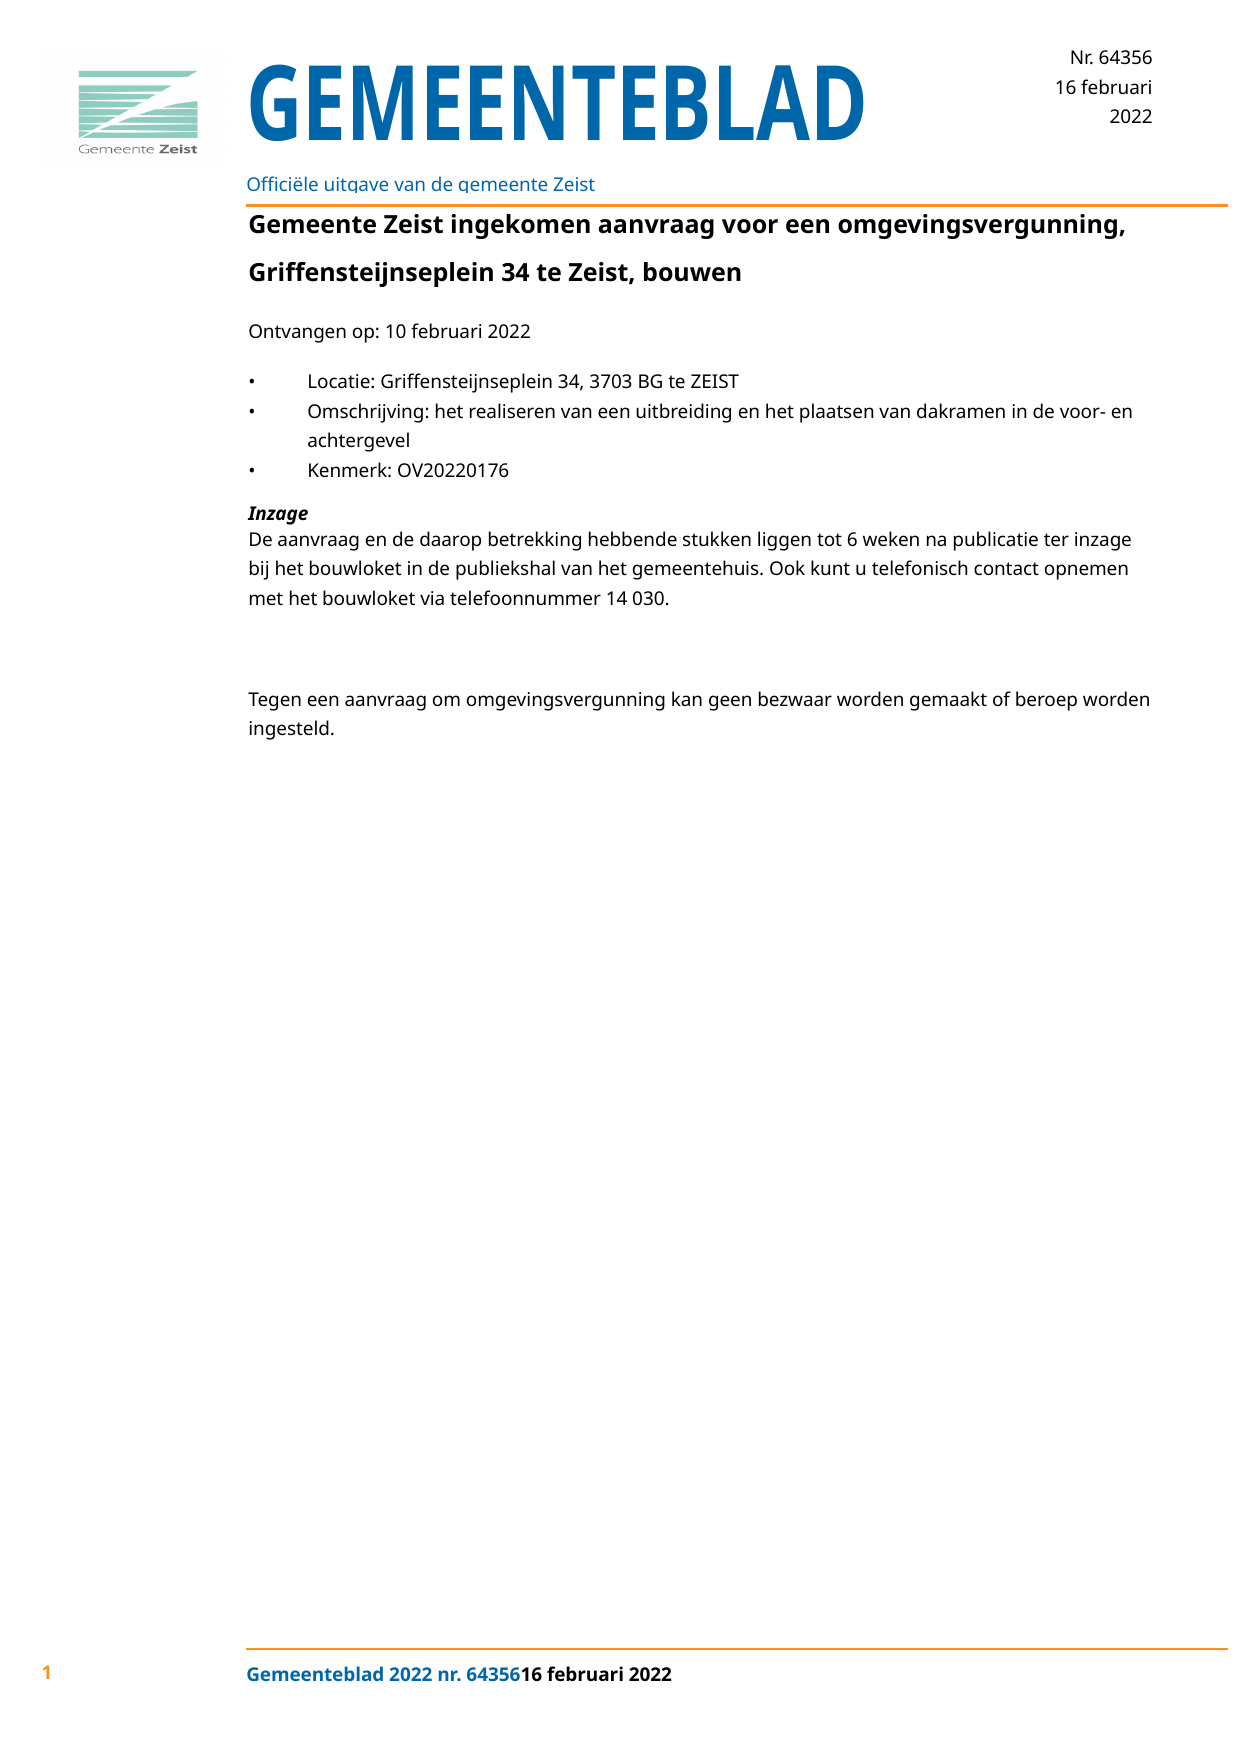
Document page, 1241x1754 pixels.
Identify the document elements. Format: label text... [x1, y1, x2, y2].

text Ontvangen op: 10 februari 2022 [248, 318, 1152, 344]
text De aanvraag en de daarop betrekking hebbende stukken liggen tot 6 weken na publicatie ter inzage bij het bouwloket in de publiekshal van het gemeentehuis. Ook kunt u telefonisch contact opnemen met het bouwloket via telefoonnummer 14 030. [248, 526, 1152, 611]
text Inzage [248, 500, 1152, 526]
list Kenmerk: OV20220176 [248, 457, 1152, 483]
picture [41, 47, 231, 172]
list Omschrijving: het realiseren van een uitbreiding en het plaatsen van dakramen in de voor- en achtergevel [248, 398, 1152, 453]
text Gemeente Zeist ingekomen aanvraag voor een omgevingsvergunning, Griffensteijnseplein 34 te Zeist, bouwen [248, 207, 1152, 288]
text Tegen een aanvraag om omgevingsvergunning kan geen bezwaar worden gemaakt of beroep worden ingesteld. [248, 686, 1152, 741]
list Locatie: Griffensteijnseplein 34, 3703 BG te ZEIST [248, 368, 1152, 394]
